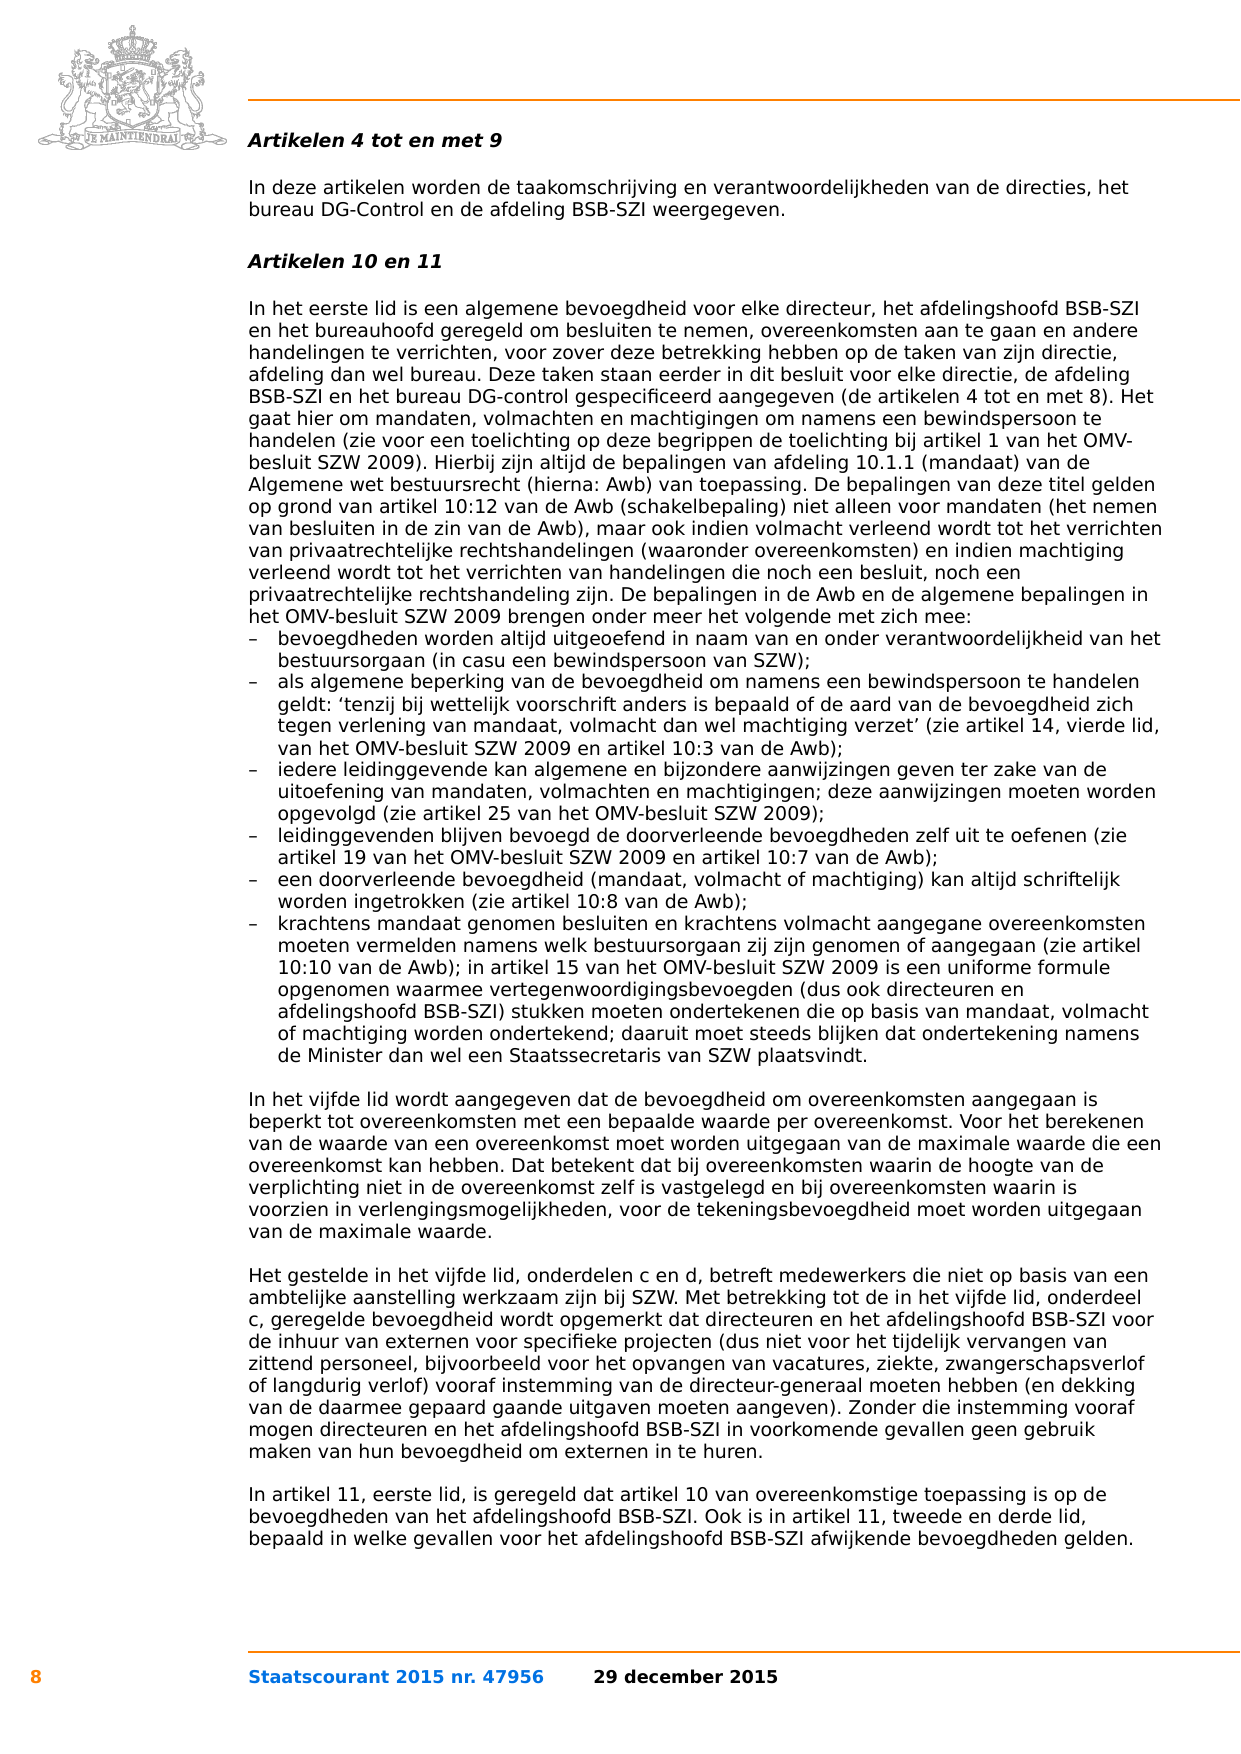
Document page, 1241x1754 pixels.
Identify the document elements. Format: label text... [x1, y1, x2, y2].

text – iedere leidinggevende kan algemene en bijzondere aanwijzingen geven ter zake van de uitoefening van mandaten, volmachten en machtigingen; deze aanwijzingen moeten worden opgevolgd (zie artikel 25 van het OMV-besluit SZW 2009); [248, 759, 1163, 825]
text In deze artikelen worden de taakomschrijving en verantwoordelijkheden van de directies, het bureau DG-Control en de afdeling BSB-SZI weergegeven. [248, 177, 1163, 221]
text In het eerste lid is een algemene bevoegdheid voor elke directeur, het afdelingshoofd BSB-SZI en het bureauhoofd geregeld om besluiten te nemen, overeenkomsten aan te gaan en andere handelingen te verrichten, voor zover deze betrekking hebben op de taken van zijn directie, afdeling dan wel bureau. Deze taken staan eerder in dit besluit voor elke directie, de afdeling BSB-SZI en het bureau DG-control gespecificeerd aangegeven (de artikelen 4 tot en met 8). Het gaat hier om mandaten, volmachten en machtigingen om namens een bewindspersoon te handelen (zie voor een toelichting op deze begrippen de toelichting bij artikel 1 van het OMV-besluit SZW 2009). Hierbij zijn altijd de bepalingen van afdeling 10.1.1 (mandaat) van de Algemene wet bestuursrecht (hierna: Awb) van toepassing. De bepalingen van deze titel gelden op grond van artikel 10:12 van de Awb (schakelbepaling) niet alleen voor mandaten (het nemen van besluiten in de zin van de Awb), maar ook indien volmacht verleend wordt tot het verrichten van privaatrechtelijke rechtshandelingen (waaronder overeenkomsten) en indien machtiging verleend wordt tot het verrichten van handelingen die noch een besluit, noch een privaatrechtelijke rechtshandeling zijn. De bepalingen in de Awb en de algemene bepalingen in het OMV-besluit SZW 2009 brengen onder meer het volgende met zich mee: [248, 298, 1163, 627]
text – een doorverleende bevoegdheid (mandaat, volmacht of machtiging) kan altijd schriftelijk worden ingetrokken (zie artikel 10:8 van de Awb); [248, 869, 1163, 913]
text Het gestelde in het vijfde lid, onderdelen c en d, betreft medewerkers die niet op basis van een ambtelijke aanstelling werkzaam zijn bij SZW. Met betrekking tot de in het vijfde lid, onderdeel c, geregelde bevoegdheid wordt opgemerkt dat directeuren en het afdelingshoofd BSB-SZI voor de inhuur van externen voor specifieke projecten (dus niet voor het tijdelijk vervangen van zittend personeel, bijvoorbeeld voor het opvangen van vacatures, ziekte, zwangerschapsverlof of langdurig verlof) vooraf instemming van de directeur-generaal moeten hebben (en dekking van de daarmee gepaard gaande uitgaven moeten aangeven). Zonder die instemming vooraf mogen directeuren en het afdelingshoofd BSB-SZI in voorkomende gevallen geen gebruik maken van hun bevoegdheid om externen in te huren. [248, 1265, 1163, 1462]
text In het vijfde lid wordt aangegeven dat de bevoegdheid om overeenkomsten aangegaan is beperkt tot overeenkomsten met een bepaalde waarde per overeenkomst. Voor het berekenen van de waarde van een overeenkomst moet worden uitgegaan van de maximale waarde die een overeenkomst kan hebben. Dat betekent dat bij overeenkomsten waarin de hoogte van de verplichting niet in de overeenkomst zelf is vastgelegd en bij overeenkomsten waarin is voorzien in verlengingsmogelijkheden, voor de tekeningsbevoegdheid moet worden uitgegaan van de maximale waarde. [248, 1089, 1163, 1243]
text In artikel 11, eerste lid, is geregeld dat artikel 10 van overeenkomstige toepassing is op de bevoegdheden van het afdelingshoofd BSB-SZI. Ook is in artikel 11, tweede en derde lid, bepaald in welke gevallen voor het afdelingshoofd BSB-SZI afwijkende bevoegdheden gelden. [248, 1484, 1163, 1550]
picture [38, 25, 227, 150]
text – bevoegdheden worden altijd uitgeoefend in naam van en onder verantwoordelijkheid van het bestuursorgaan (in casu een bewindspersoon van SZW); [248, 627, 1163, 671]
subtitle Artikelen 10 en 11 [248, 251, 1163, 273]
text – leidinggevenden blijven bevoegd de doorverleende bevoegdheden zelf uit te oefenen (zie artikel 19 van het OMV-besluit SZW 2009 en artikel 10:7 van de Awb); [248, 825, 1163, 869]
subtitle Artikelen 4 tot en met 9 [248, 130, 1163, 152]
text – als algemene beperking van de bevoegdheid om namens een bewindspersoon te handelen geldt: ‘tenzij bij wettelijk voorschrift anders is bepaald of de aard van de bevoegdheid zich tegen verlening van mandaat, volmacht dan wel machtiging verzet’ (zie artikel 14, vierde lid, van het OMV-besluit SZW 2009 en artikel 10:3 van de Awb); [248, 671, 1163, 759]
text – krachtens mandaat genomen besluiten en krachtens volmacht aangegane overeenkomsten moeten vermelden namens welk bestuursorgaan zij zijn genomen of aangegaan (zie artikel 10:10 van de Awb); in artikel 15 van het OMV-besluit SZW 2009 is een uniforme formule opgenomen waarmee vertegenwoordigingsbevoegden (dus ook directeuren en afdelingshoofd BSB-SZI) stukken moeten ondertekenen die op basis van mandaat, volmacht of machtiging worden ondertekend; daaruit moet steeds blijken dat ondertekening namens de Minister dan wel een Staatssecretaris van SZW plaatsvindt. [248, 913, 1163, 1067]
